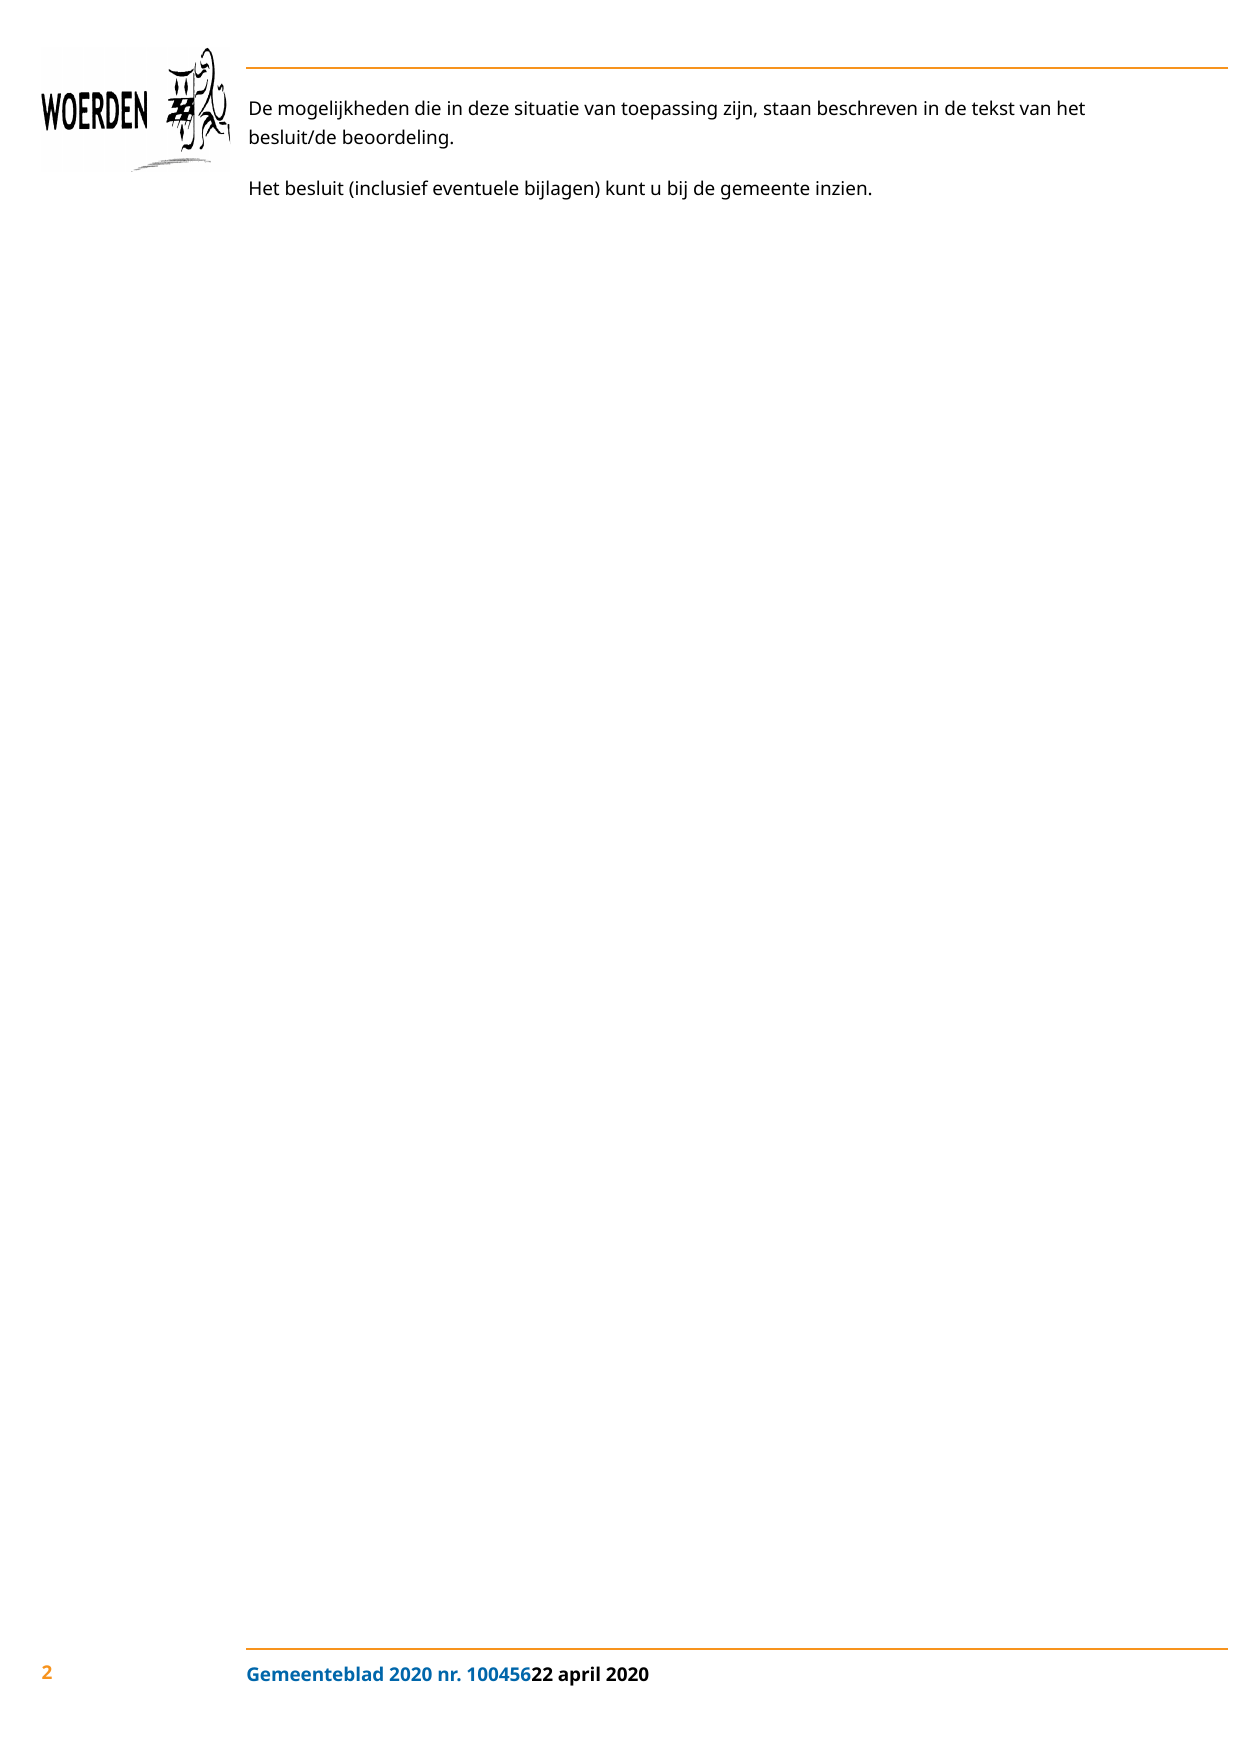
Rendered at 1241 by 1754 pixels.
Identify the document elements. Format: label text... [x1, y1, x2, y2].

text De mogelijkheden die in deze situatie van toepassing zijn, staan beschreven in de tekst van het besluit/de beoordeling. [248, 95, 1152, 150]
picture [41, 47, 231, 172]
text Het besluit (inclusief eventuele bijlagen) kunt u bij de gemeente inzien. [248, 175, 1152, 201]
